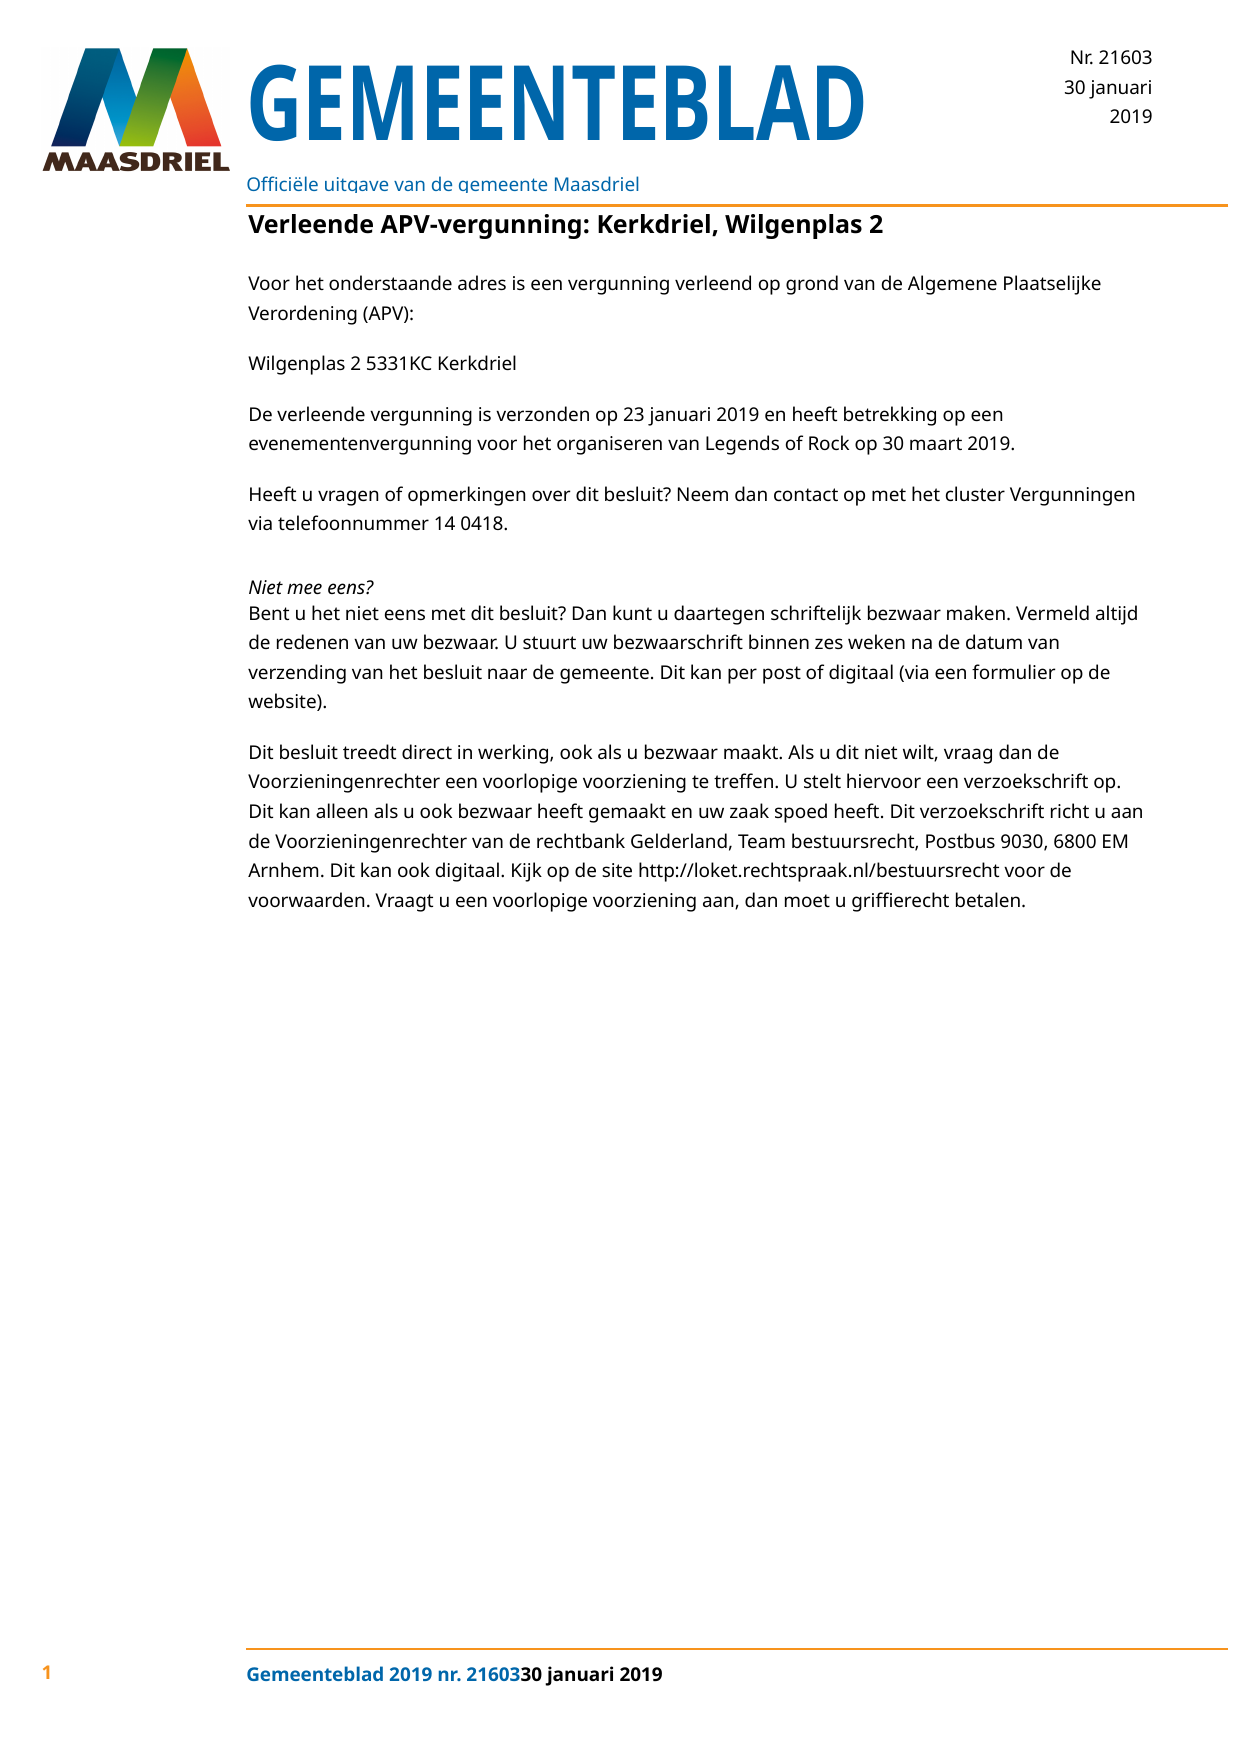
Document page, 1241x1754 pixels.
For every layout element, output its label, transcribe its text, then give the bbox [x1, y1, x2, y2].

picture [41, 47, 231, 172]
text Heeft u vragen of opmerkingen over dit besluit? Neem dan contact op met het cluster Vergunningen via telefoonnummer 14 0418. [248, 481, 1152, 536]
text Niet mee eens? [248, 574, 1152, 600]
text Dit besluit treedt direct in werking, ook als u bezwaar maakt. Als u dit niet wilt, vraag dan de Voorzieningenrechter een voorlopige voorziening te treffen. U stelt hiervoor een verzoekschrift op. Dit kan alleen als u ook bezwaar heeft gemaakt en uw zaak spoed heeft. Dit verzoekschrift richt u aan de Voorzieningenrechter van de rechtbank Gelderland, Team bestuursrecht, Postbus 9030, 6800 EM Arnhem. Dit kan ook digitaal. Kijk op de site http://loket.rechtspraak.nl/bestuursrecht voor de voorwaarden. Vraagt u een voorlopige voorziening aan, dan moet u griffierecht betalen. [248, 739, 1152, 913]
text Voor het onderstaande adres is een vergunning verleend op grond van de Algemene Plaatselijke Verordening (APV): [248, 270, 1152, 326]
text Wilgenplas 2 5331KC Kerkdriel [248, 350, 1152, 376]
text Verleende APV-vergunning: Kerkdriel, Wilgenplas 2 [248, 207, 1152, 241]
text De verleende vergunning is verzonden op 23 januari 2019 en heeft betrekking op een evenementenvergunning voor het organiseren van Legends of Rock op 30 maart 2019. [248, 401, 1152, 456]
text Bent u het niet eens met dit besluit? Dan kunt u daartegen schriftelijk bezwaar maken. Vermeld altijd de redenen van uw bezwaar. U stuurt uw bezwaarschrift binnen zes weken na de datum van verzending van het besluit naar de gemeente. Dit kan per post of digitaal (via een formulier op de website). [248, 600, 1152, 714]
